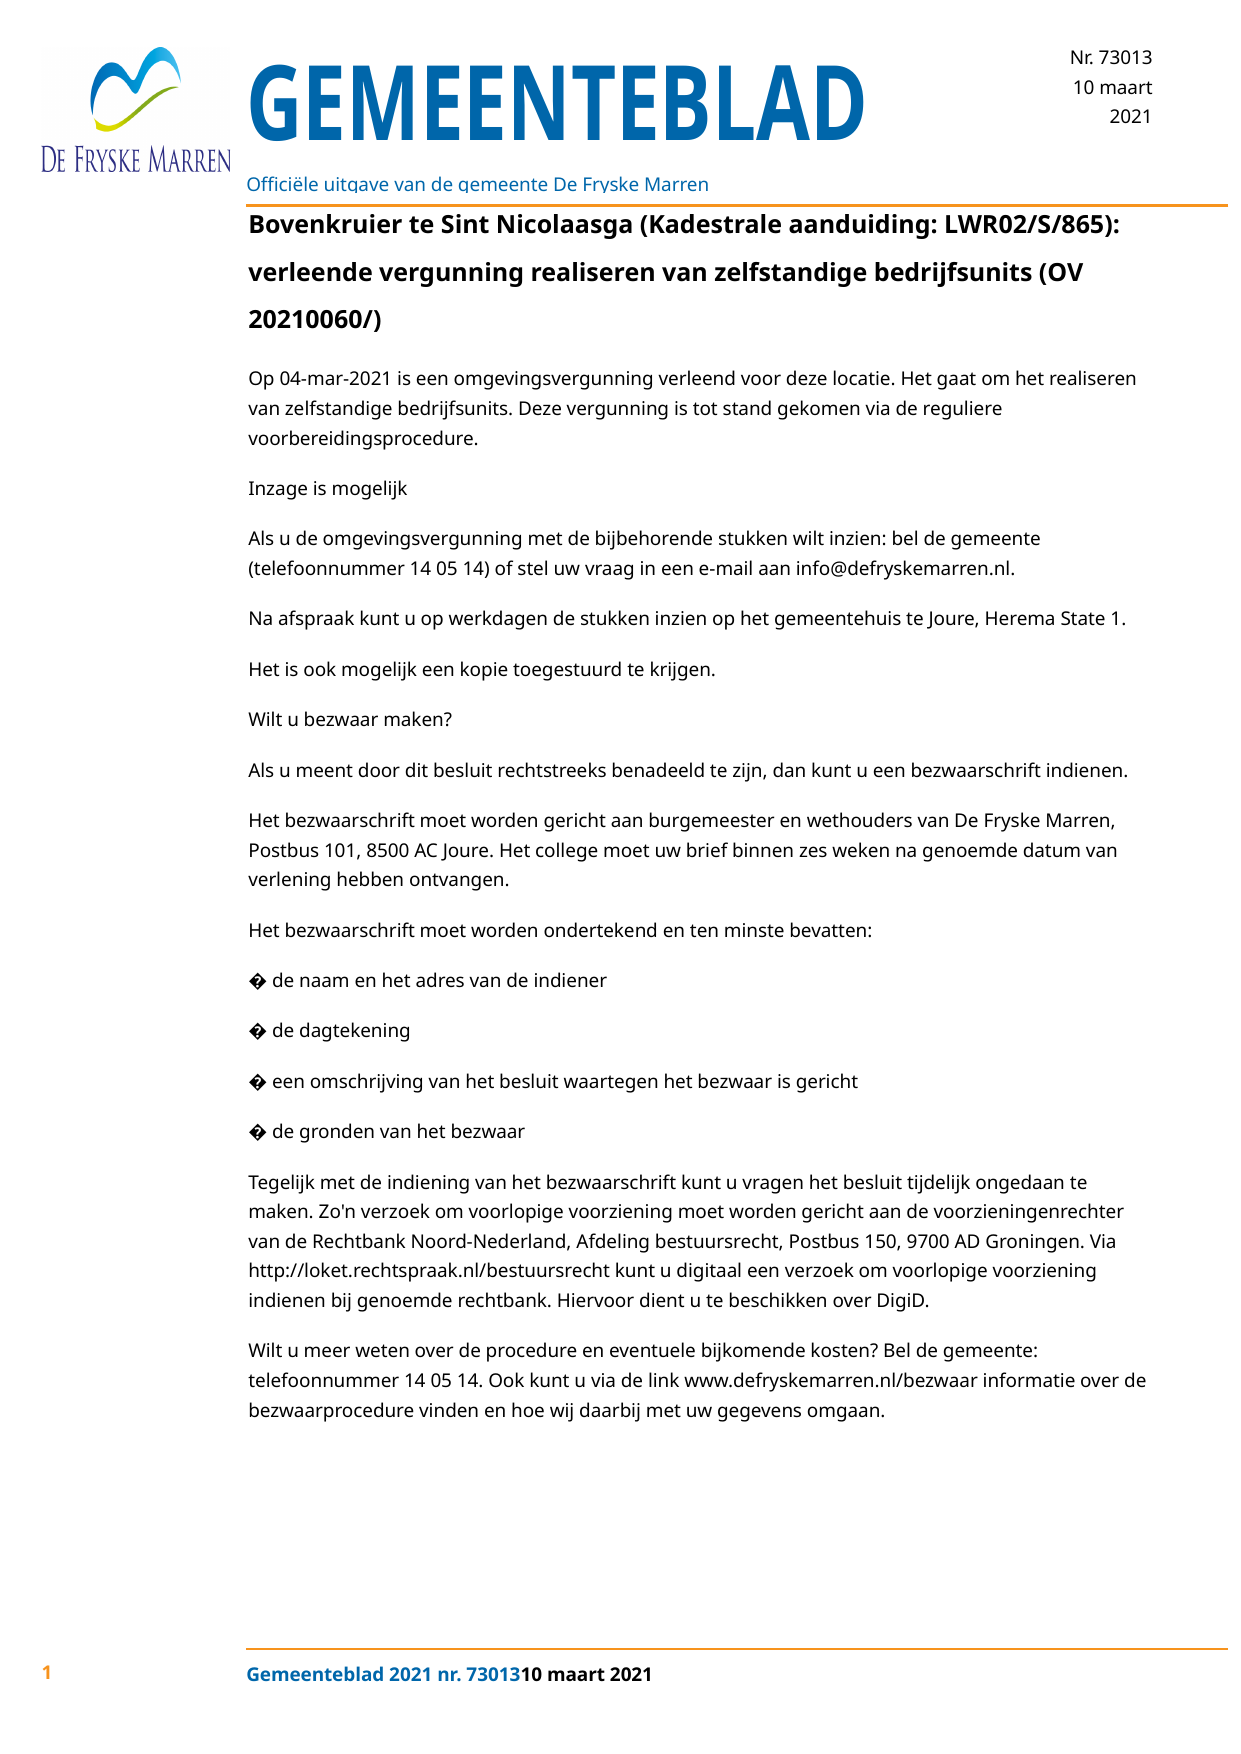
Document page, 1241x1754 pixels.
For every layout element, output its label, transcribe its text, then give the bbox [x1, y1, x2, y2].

text Wilt u bezwaar maken? [248, 706, 1152, 732]
text Het bezwaarschrift moet worden ondertekend en ten minste bevatten: [248, 917, 1152, 942]
text Als u de omgevingsvergunning met de bijbehorende stukken wilt inzien: bel de gemeente (telefoonnummer 14 05 14) of stel uw vraag in een e-mail aan info@defryskemarren.nl. [248, 526, 1152, 581]
text Op 04-mar-2021 is een omgevingsvergunning verleend voor deze locatie. Het gaat om het realiseren van zelfstandige bedrijfsunits. Deze vergunning is tot stand gekomen via de reguliere voorbereidingsprocedure. [248, 366, 1152, 450]
text � de gronden van het bezwaar [248, 1118, 1152, 1144]
text � de naam en het adres van de indiener [248, 967, 1152, 993]
text Na afspraak kunt u op werkdagen de stukken inzien op het gemeentehuis te Joure, Herema State 1. [248, 606, 1152, 631]
text Tegelijk met de indiening van het bezwaarschrift kunt u vragen het besluit tijdelijk ongedaan te maken. Zo'n verzoek om voorlopige voorziening moet worden gericht aan de voorzieningenrechter van de Rechtbank Noord-Nederland, Afdeling bestuursrecht, Postbus 150, 9700 AD Groningen. Via http://loket.rechtspraak.nl/bestuursrecht kunt u digitaal een verzoek om voorlopige voorziening indienen bij genoemde rechtbank. Hiervoor dient u te beschikken over DigiD. [248, 1169, 1152, 1313]
text Het is ook mogelijk een kopie toegestuurd te krijgen. [248, 656, 1152, 682]
text Inzage is mogelijk [248, 475, 1152, 501]
text Als u meent door dit besluit rechtstreeks benadeeld te zijn, dan kunt u een bezwaarschrift indienen. [248, 757, 1152, 782]
text Het bezwaarschrift moet worden gericht aan burgemeester en wethouders van De Fryske Marren, Postbus 101, 8500 AC Joure. Het college moet uw brief binnen zes weken na genoemde datum van verlening hebben ontvangen. [248, 807, 1152, 892]
picture [41, 47, 231, 172]
text � de dagtekening [248, 1018, 1152, 1043]
text � een omschrijving van het besluit waartegen het bezwaar is gericht [248, 1068, 1152, 1094]
text Bovenkruier te Sint Nicolaasga (Kadestrale aanduiding: LWR02/S/865): verleende vergunning realiseren van zelfstandige bedrijfsunits (OV 20210060/) [248, 207, 1152, 336]
text Wilt u meer weten over de procedure en eventuele bijkomende kosten? Bel de gemeente: telefoonnummer 14 05 14. Ook kunt u via de link www.defryskemarren.nl/bezwaar informatie over de bezwaarprocedure vinden en hoe wij daarbij met uw gegevens omgaan. [248, 1338, 1152, 1422]
